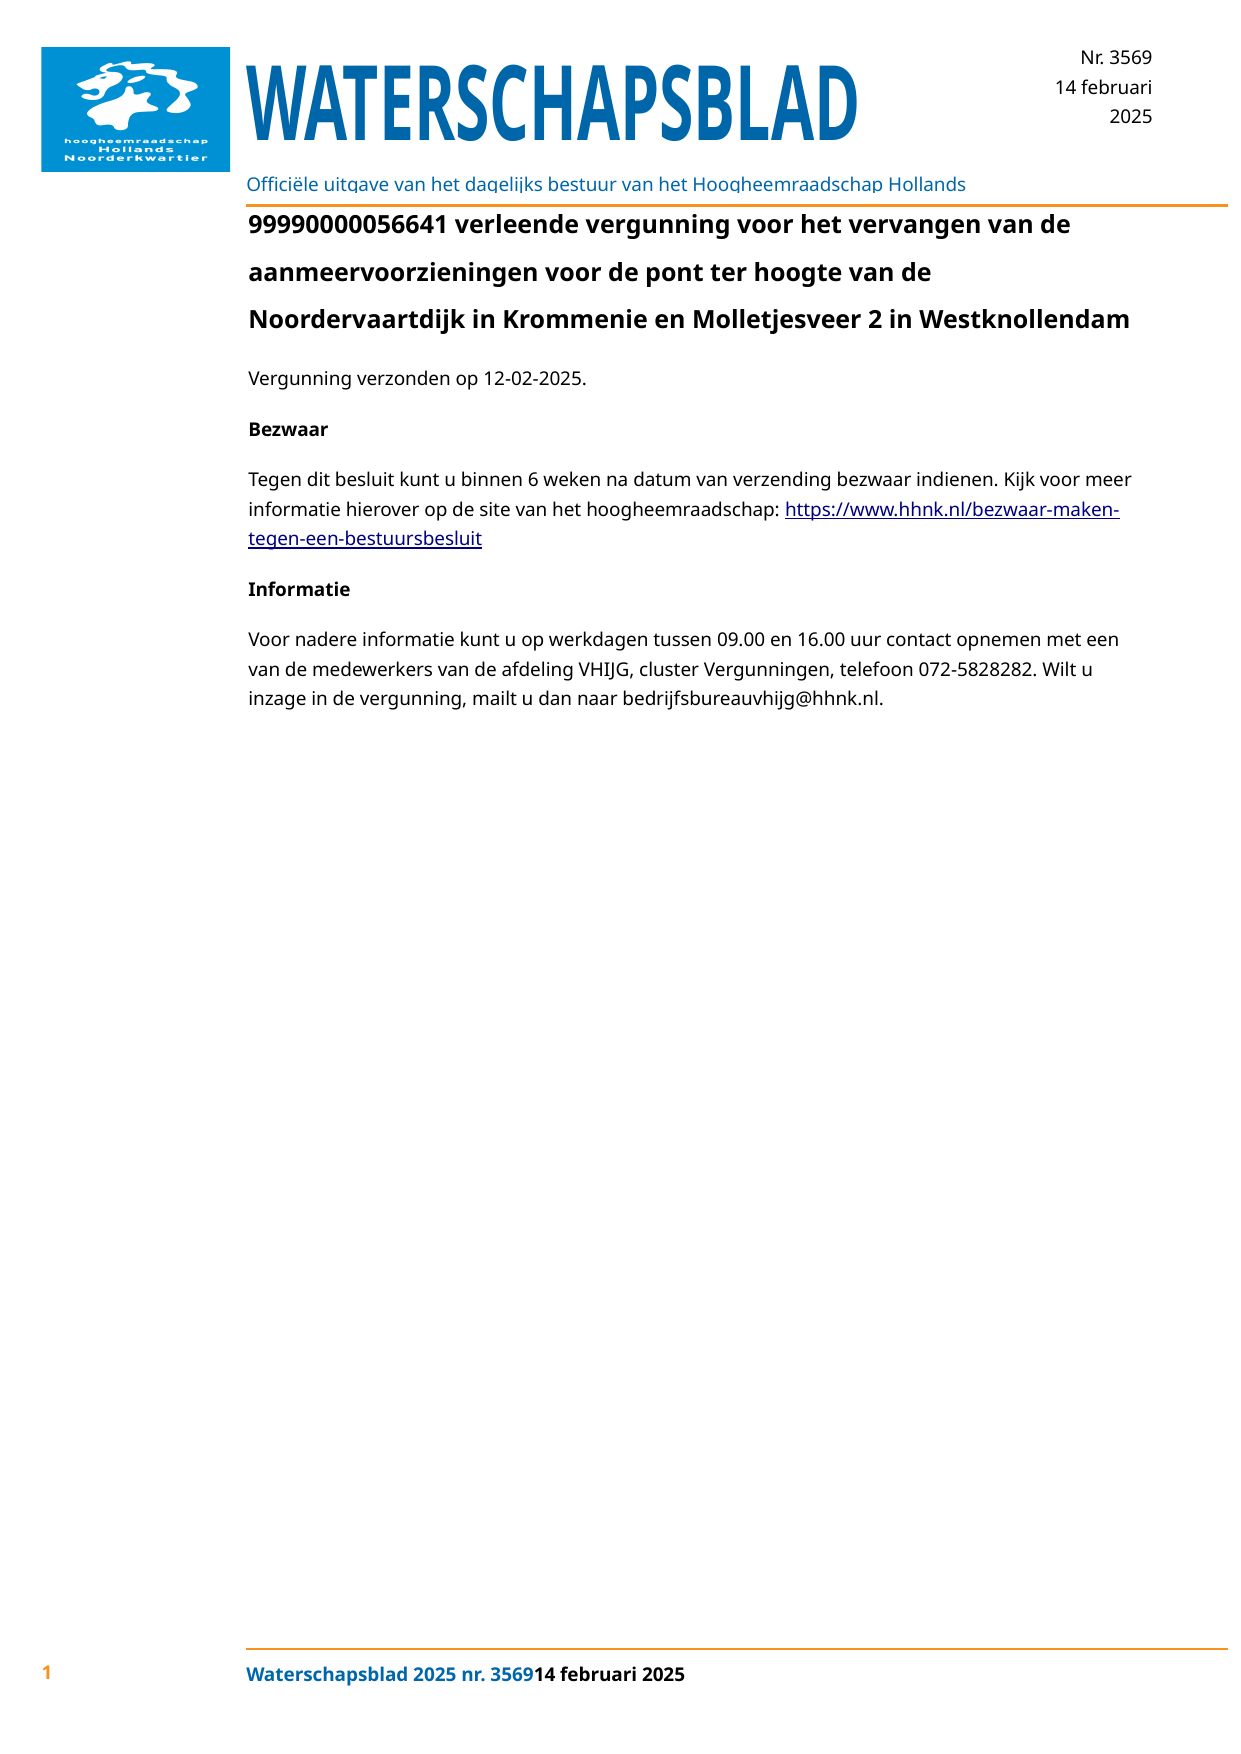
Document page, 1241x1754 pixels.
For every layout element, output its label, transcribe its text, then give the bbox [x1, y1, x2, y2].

text 99990000056641 verleende vergunning voor het vervangen van de aanmeervoorzieningen voor de pont ter hoogte van de Noordervaartdijk in Krommenie en Molletjesveer 2 in Westknollendam [248, 207, 1152, 336]
picture [88, 87, 157, 130]
text Informatie [248, 576, 1152, 602]
text Tegen dit besluit kunt u binnen 6 weken na datum van verzending bezwaar indienen. Kijk voor meer informatie hierover op de site van het hoogheemraadschap: https://www.hhnk.nl/bezwaar-maken-tegen-een-bestuursbesluit [248, 466, 1152, 551]
picture [129, 76, 144, 82]
picture [118, 62, 197, 112]
text Vergunning verzonden op 12-02-2025. [248, 366, 1152, 391]
text Voor nadere informatie kunt u op werkdagen tussen 09.00 en 16.00 uur contact opnemen met een van de medewerkers van de afdeling VHIJG, cluster Vergunningen, telefoon 072-5828282. Wilt u inzage in de vergunning, mailt u dan naar bedrijfsbureauvhijg@hhnk.nl. [248, 626, 1152, 711]
text Bezwaar [248, 416, 1152, 442]
picture [78, 64, 122, 99]
